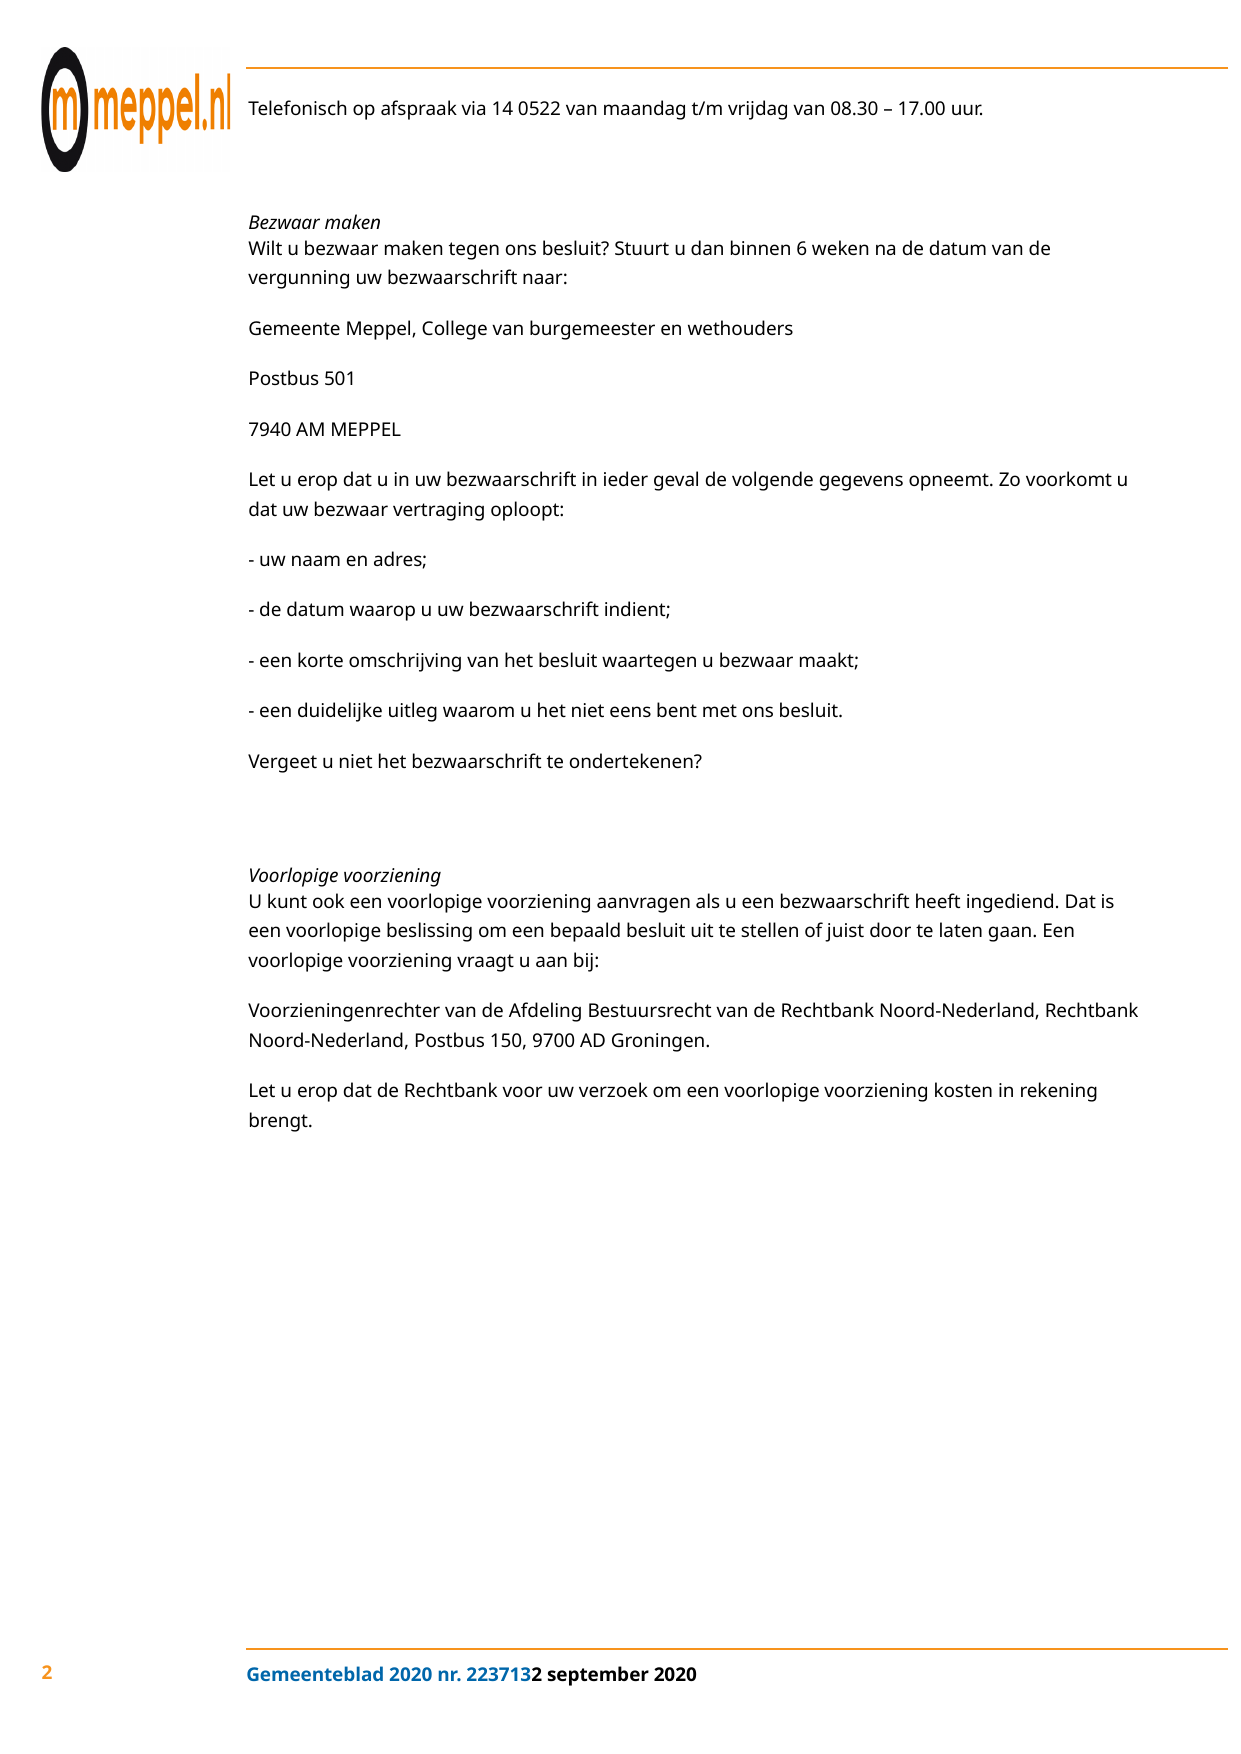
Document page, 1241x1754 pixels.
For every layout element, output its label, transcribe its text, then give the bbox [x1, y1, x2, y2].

text Bezwaar maken [248, 209, 1152, 235]
text Telefonisch op afspraak via 14 0522 van maandag t/m vrijdag van 08.30 – 17.00 uur. [248, 95, 1152, 121]
picture [41, 47, 231, 172]
text - een korte omschrijving van het besluit waartegen u bezwaar maakt; [248, 647, 1152, 673]
text Wilt u bezwaar maken tegen ons besluit? Stuurt u dan binnen 6 weken na de datum van de vergunning uw bezwaarschrift naar: [248, 235, 1152, 290]
text Vergeet u niet het bezwaarschrift te ondertekenen? [248, 748, 1152, 773]
text Let u erop dat u in uw bezwaarschrift in ieder geval de volgende gegevens opneemt. Zo voorkomt u dat uw bezwaar vertraging oploopt: [248, 466, 1152, 521]
text 7940 AM MEPPEL [248, 416, 1152, 441]
text Voorzieningenrechter van de Afdeling Bestuursrecht van de Rechtbank Noord-Nederland, Rechtbank Noord-Nederland, Postbus 150, 9700 AD Groningen. [248, 997, 1152, 1053]
text U kunt ook een voorlopige voorziening aanvragen als u een bezwaarschrift heeft ingediend. Dat is een voorlopige beslissing om een bepaald besluit uit te stellen of juist door te laten gaan. Een voorlopige voorziening vraagt u aan bij: [248, 888, 1152, 973]
text - de datum waarop u uw bezwaarschrift indient; [248, 597, 1152, 622]
text Gemeente Meppel, College van burgemeester en wethouders [248, 315, 1152, 341]
text - uw naam en adres; [248, 546, 1152, 572]
text Let u erop dat de Rechtbank voor uw verzoek om een voorlopige voorziening kosten in rekening brengt. [248, 1077, 1152, 1133]
text - een duidelijke uitleg waarom u het niet eens bent met ons besluit. [248, 697, 1152, 723]
text Voorlopige voorziening [248, 862, 1152, 888]
text Postbus 501 [248, 365, 1152, 391]
